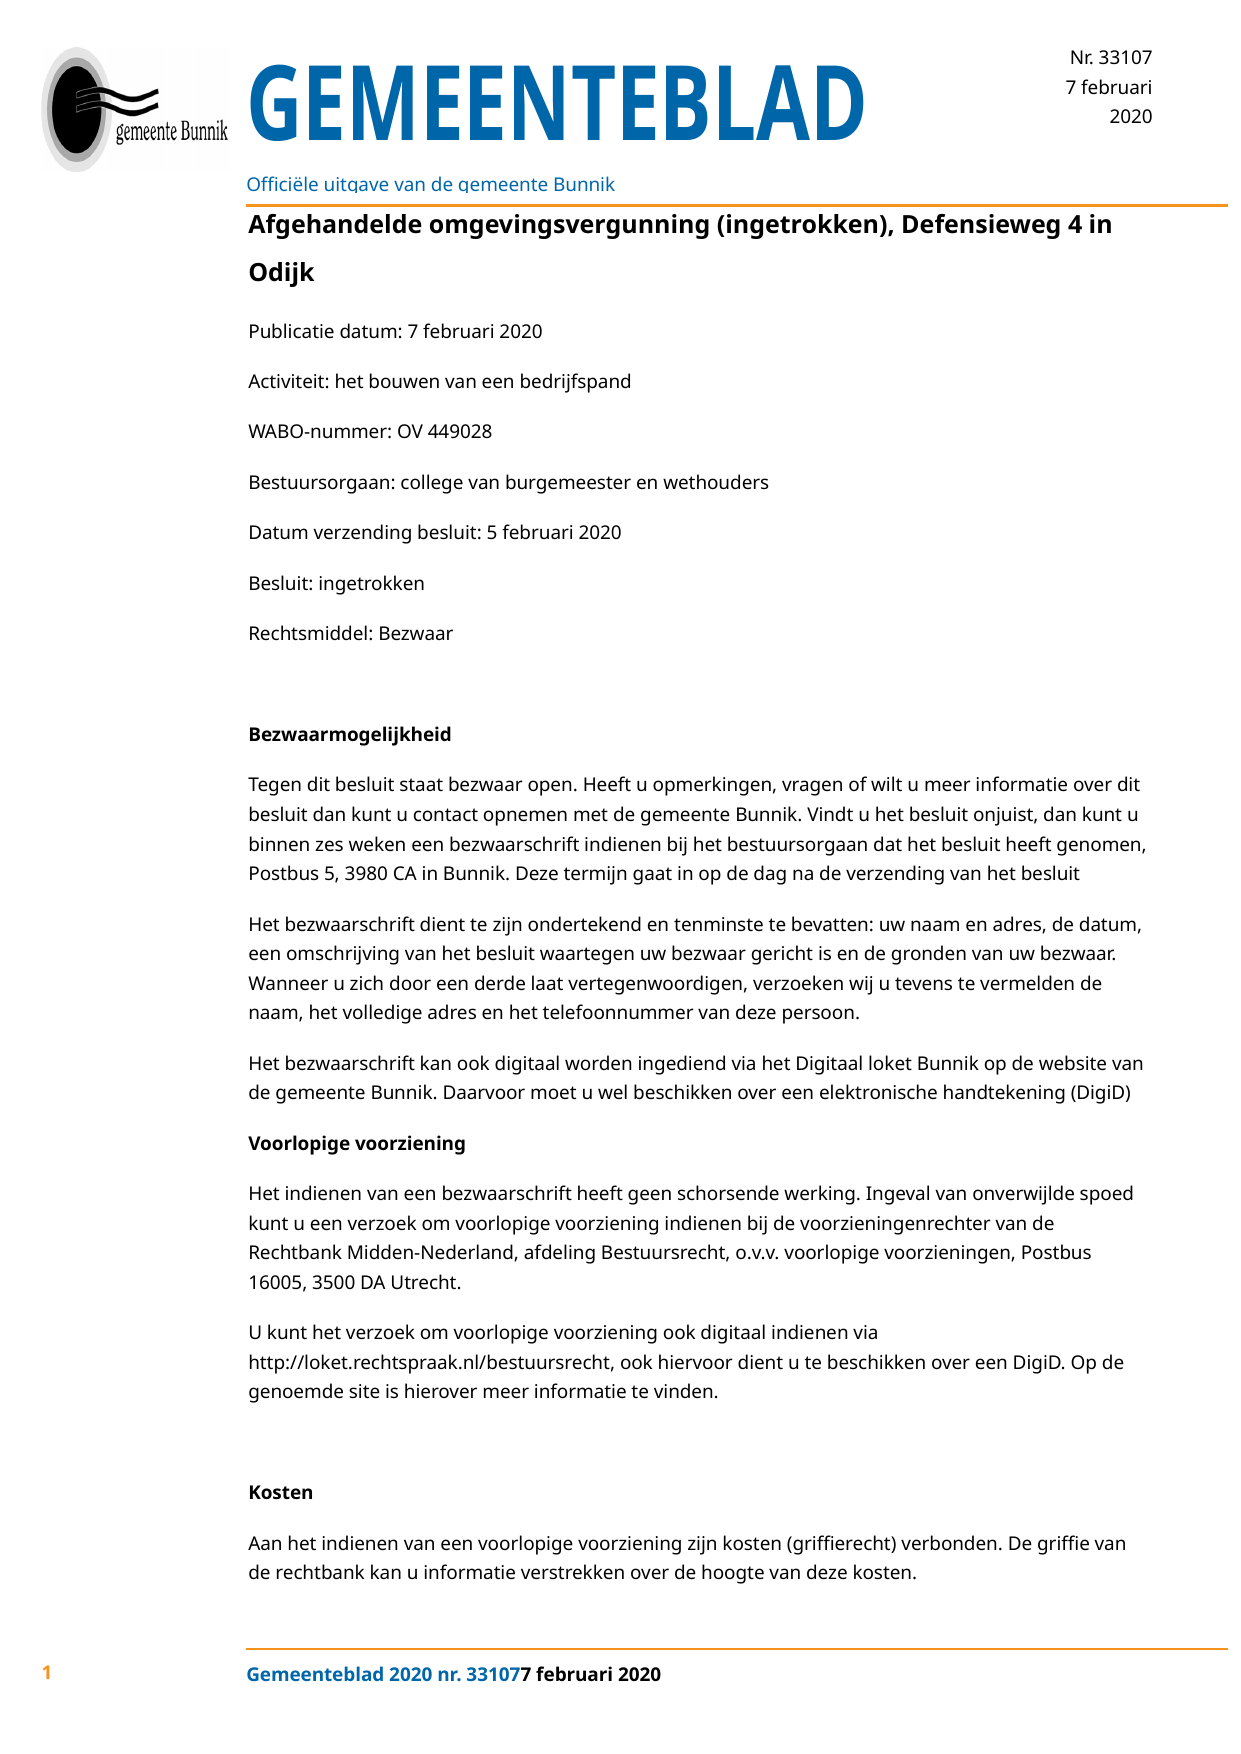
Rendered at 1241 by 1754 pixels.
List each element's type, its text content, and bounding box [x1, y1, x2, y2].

text U kunt het verzoek om voorlopige voorziening ook digitaal indienen via http://loket.rechtspraak.nl/bestuursrecht, ook hiervoor dient u te beschikken over een DigiD. Op de genoemde site is hierover meer informatie te vinden. [248, 1319, 1152, 1404]
text Bezwaarmogelijkheid [248, 721, 1152, 747]
text Bestuursorgaan: college van burgemeester en wethouders [248, 469, 1152, 495]
text Afgehandelde omgevingsvergunning (ingetrokken), Defensieweg 4 in Odijk [248, 207, 1152, 288]
text Tegen dit besluit staat bezwaar open. Heeft u opmerkingen, vragen of wilt u meer informatie over dit besluit dan kunt u contact opnemen met de gemeente Bunnik. Vindt u het besluit onjuist, dan kunt u binnen zes weken een bezwaarschrift indienen bij het bestuursorgaan dat het besluit heeft genomen, Postbus 5, 3980 CA in Bunnik. Deze termijn gaat in op de dag na de verzending van het besluit [248, 772, 1152, 886]
text Besluit: ingetrokken [248, 570, 1152, 596]
text Aan het indienen van een voorlopige voorziening zijn kosten (griffierecht) verbonden. De griffie van de rechtbank kan u informatie verstrekken over de hoogte van deze kosten. [248, 1530, 1152, 1585]
text Het bezwaarschrift dient te zijn ondertekend en tenminste te bevatten: uw naam en adres, de datum, een omschrijving van het besluit waartegen uw bezwaar gericht is en de gronden van uw bezwaar. Wanneer u zich door een derde laat vertegenwoordigen, verzoeken wij u tevens te vermelden de naam, het volledige adres en het telefoonnummer van deze persoon. [248, 911, 1152, 1025]
text Voorlopige voorziening [248, 1130, 1152, 1156]
text Rechtsmiddel: Bezwaar [248, 620, 1152, 646]
text Activiteit: het bouwen van een bedrijfspand [248, 368, 1152, 394]
text WABO-nummer: OV 449028 [248, 419, 1152, 444]
text Het indienen van een bezwaarschrift heeft geen schorsende werking. Ingeval van onverwijlde spoed kunt u een verzoek om voorlopige voorziening indienen bij de voorzieningenrechter van de Rechtbank Midden-Nederland, afdeling Bestuursrecht, o.v.v. voorlopige voorzieningen, Postbus 16005, 3500 DA Utrecht. [248, 1180, 1152, 1295]
text Datum verzending besluit: 5 februari 2020 [248, 519, 1152, 545]
picture [41, 47, 231, 172]
text Publicatie datum: 7 februari 2020 [248, 318, 1152, 344]
text Het bezwaarschrift kan ook digitaal worden ingediend via het Digitaal loket Bunnik op de website van de gemeente Bunnik. Daarvoor moet u wel beschikken over een elektronische handtekening (DigiD) [248, 1050, 1152, 1105]
text Kosten [248, 1479, 1152, 1505]
